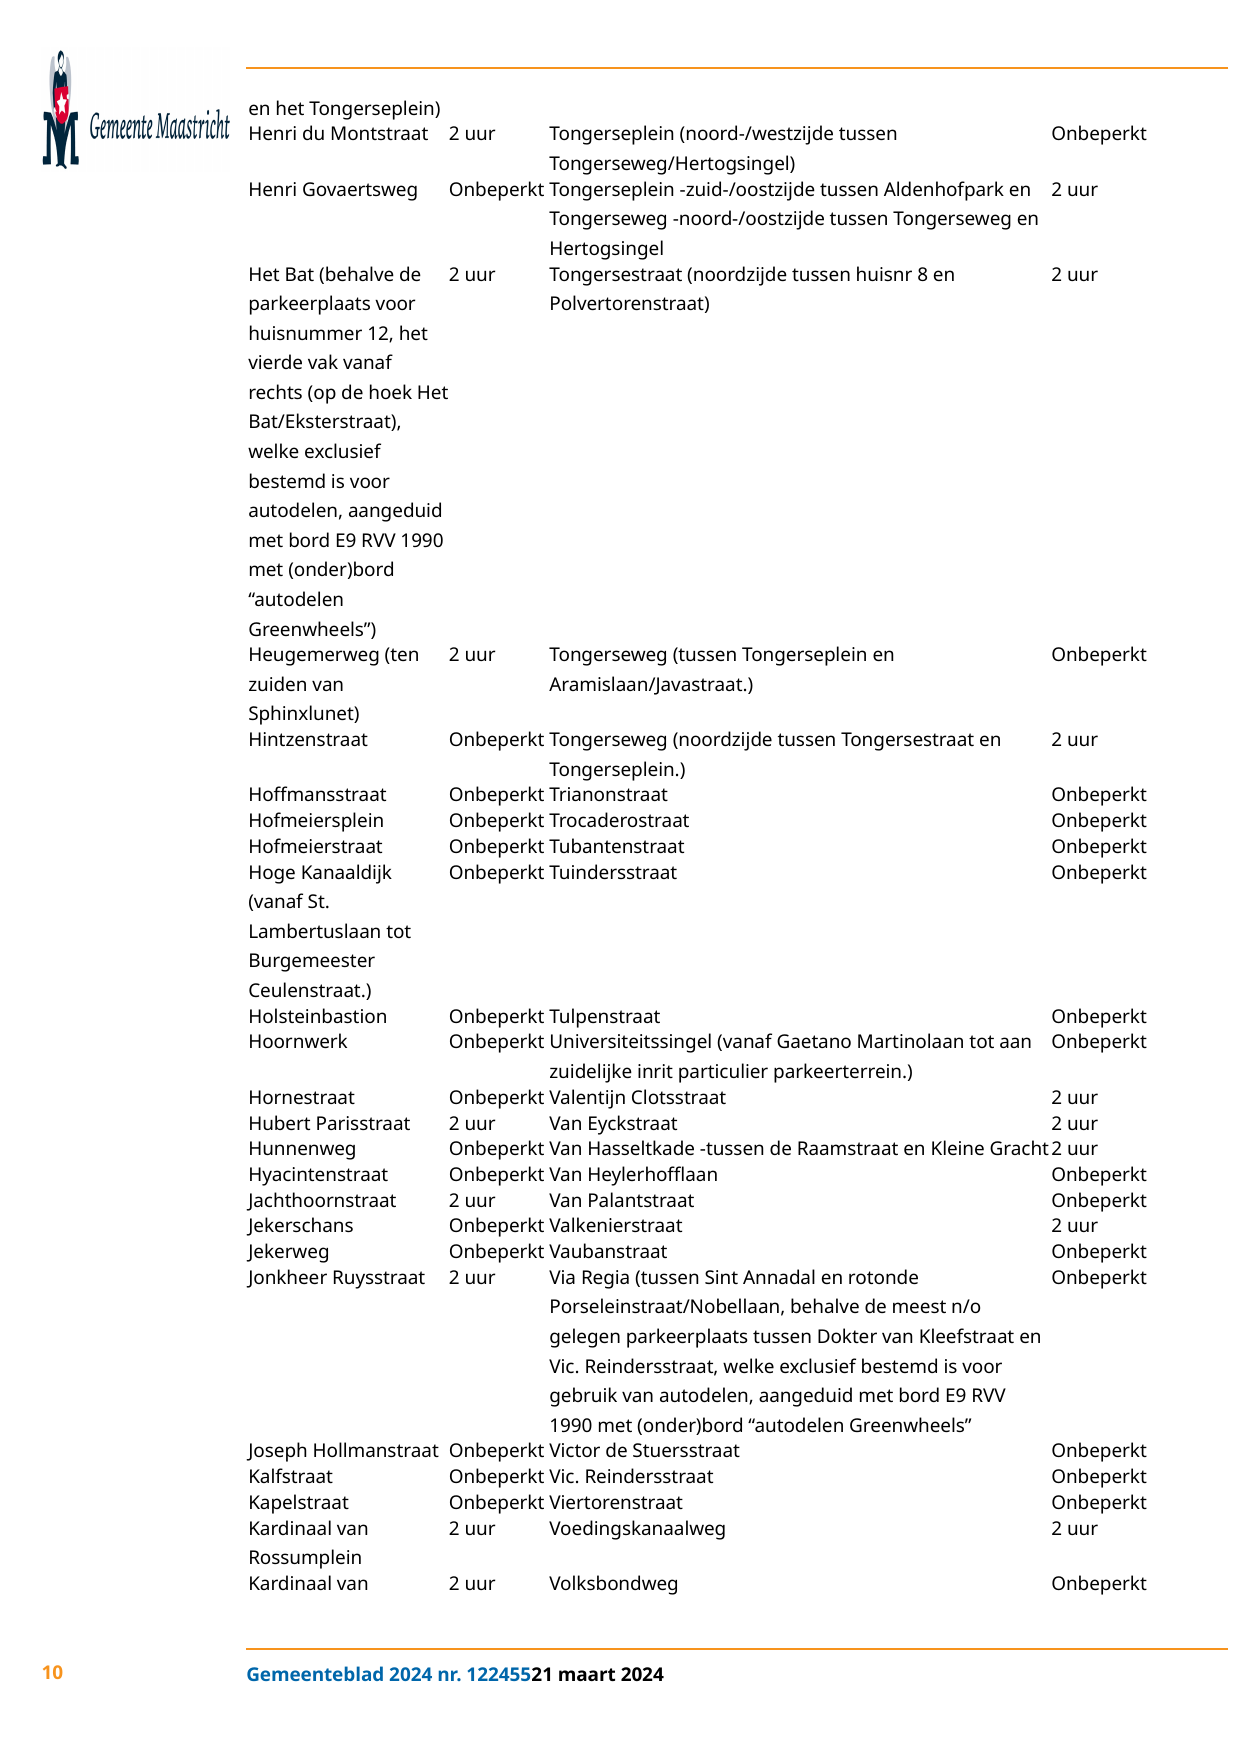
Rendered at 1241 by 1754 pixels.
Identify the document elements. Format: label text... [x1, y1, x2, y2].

table_cell 2 uur [449, 1187, 549, 1213]
table_cell Onbeperkt [449, 176, 549, 261]
table_cell 2 uur [449, 261, 549, 641]
table_cell Onbeperkt [449, 726, 549, 782]
table_cell Van Eyckstraat [549, 1110, 1051, 1135]
table_cell Tongerseplein (noord-/westzijde tussen Tongerseweg/Hertogsingel) [549, 121, 1051, 176]
table_cell Hunnenweg [248, 1135, 449, 1161]
table_cell 2 uur [449, 121, 549, 176]
table_cell Via Regia (tussen Sint Annadal en rotonde Porseleinstraat/Nobellaan, behalve de meest n/o gelegen parkeerplaats tussen Dokter van Kleefstraat en Vic. Reindersstraat, welke exclusief bestemd is voor gebruik van autodelen, aangeduid met bord E9 RVV 1990 met (onder)bord “autodelen Greenwheels” [549, 1264, 1051, 1438]
table_cell 2 uur [449, 1110, 549, 1135]
table_cell Jekerweg [248, 1238, 449, 1264]
table_cell Van Hasseltkade -tussen de Raamstraat en Kleine Gracht [549, 1135, 1051, 1161]
table_cell Hubert Parisstraat [248, 1110, 449, 1135]
table_cell Vaubanstraat [549, 1238, 1051, 1264]
table_cell Onbeperkt [1051, 1161, 1152, 1187]
table_cell 2 uur [1051, 1110, 1152, 1135]
table_cell Hintzenstraat [248, 726, 449, 782]
table_cell Heugemerweg (ten zuiden van Sphinxlunet) [248, 641, 449, 726]
table_cell Onbeperkt [1051, 833, 1152, 859]
table_cell Voedingskanaalweg [549, 1515, 1051, 1570]
table_cell Hofmeiersplein [248, 808, 449, 833]
table_cell Onbeperkt [449, 1238, 549, 1264]
table_cell 2 uur [449, 1264, 549, 1438]
table_cell Viertorenstraat [549, 1489, 1051, 1515]
table_cell Tongerseweg (tussen Tongerseplein en Aramislaan/Javastraat.) [549, 641, 1051, 726]
table_cell 2 uur [1051, 1515, 1152, 1570]
table_cell 2 uur [1051, 726, 1152, 782]
table_cell Onbeperkt [449, 1003, 549, 1029]
table_cell Onbeperkt [449, 1438, 549, 1463]
table_cell Onbeperkt [449, 1029, 549, 1084]
table_cell Onbeperkt [1051, 1438, 1152, 1463]
table_cell Jonkheer Ruysstraat [248, 1264, 449, 1438]
table_cell 2 uur [1051, 176, 1152, 261]
table_cell Tulpenstraat [549, 1003, 1051, 1029]
table_cell Onbeperkt [1051, 1238, 1152, 1264]
table_cell Tongersestraat (noordzijde tussen huisnr 8 en Polvertorenstraat) [549, 261, 1051, 641]
table_cell Holsteinbastion [248, 1003, 449, 1029]
table_cell Trocaderostraat [549, 808, 1051, 833]
table_cell Onbeperkt [1051, 808, 1152, 833]
table_cell Trianonstraat [549, 782, 1051, 807]
table_cell Henri du Montstraat [248, 121, 449, 176]
table_cell Tongerseplein -zuid-/oostzijde tussen Aldenhofpark en Tongerseweg -noord-/oostzijde tussen Tongerseweg en Hertogsingel [549, 176, 1051, 261]
table_cell Tongerseweg (noordzijde tussen Tongersestraat en Tongerseplein.) [549, 726, 1051, 782]
table_cell Onbeperkt [449, 1135, 549, 1161]
table_cell en het Tongerseplein) [248, 95, 449, 121]
table_cell Onbeperkt [449, 1464, 549, 1489]
table_cell Kardinaal van Rossumplein [248, 1515, 449, 1570]
table_cell Onbeperkt [1051, 1264, 1152, 1438]
table_cell 2 uur [1051, 1084, 1152, 1110]
table_cell Tuindersstraat [549, 859, 1051, 1003]
table_cell 2 uur [1051, 1213, 1152, 1238]
table_cell 2 uur [449, 1515, 549, 1570]
table_cell Onbeperkt [1051, 1464, 1152, 1489]
table_cell Kardinaal van [248, 1570, 449, 1596]
table_cell [549, 95, 1051, 121]
table_cell Onbeperkt [1051, 641, 1152, 726]
table_cell [1051, 95, 1152, 121]
table_cell Hoffmansstraat [248, 782, 449, 807]
table_cell Henri Govaertsweg [248, 176, 449, 261]
table_cell Hoornwerk [248, 1029, 449, 1084]
table_cell Onbeperkt [449, 808, 549, 833]
table_cell Onbeperkt [1051, 1570, 1152, 1596]
table_cell Onbeperkt [449, 782, 549, 807]
table_cell Hofmeierstraat [248, 833, 449, 859]
table_cell Onbeperkt [1051, 859, 1152, 1003]
table_cell Hyacintenstraat [248, 1161, 449, 1187]
table_cell Valkenierstraat [549, 1213, 1051, 1238]
table_cell Van Heylerhofflaan [549, 1161, 1051, 1187]
table_cell Onbeperkt [449, 1161, 549, 1187]
table_cell Victor de Stuersstraat [549, 1438, 1051, 1463]
table_cell Onbeperkt [449, 833, 549, 859]
table_cell Volksbondweg [549, 1570, 1051, 1596]
table_cell 2 uur [1051, 261, 1152, 641]
table_cell Universiteitssingel (vanaf Gaetano Martinolaan tot aan zuidelijke inrit particulier parkeerterrein.) [549, 1029, 1051, 1084]
table_cell Tubantenstraat [549, 833, 1051, 859]
table_cell Onbeperkt [449, 1213, 549, 1238]
table_cell 2 uur [449, 641, 549, 726]
picture [41, 47, 231, 172]
table_cell Hornestraat [248, 1084, 449, 1110]
table_cell Onbeperkt [449, 859, 549, 1003]
table_cell Onbeperkt [449, 1084, 549, 1110]
table_cell Onbeperkt [1051, 782, 1152, 807]
table_cell Onbeperkt [1051, 1187, 1152, 1213]
table_cell Onbeperkt [449, 1489, 549, 1515]
table_cell Kapelstraat [248, 1489, 449, 1515]
table_cell Valentijn Clotsstraat [549, 1084, 1051, 1110]
table_cell Onbeperkt [1051, 1003, 1152, 1029]
table_cell Jachthoornstraat [248, 1187, 449, 1213]
table_cell Kalfstraat [248, 1464, 449, 1489]
table_cell Vic. Reindersstraat [549, 1464, 1051, 1489]
table_cell Het Bat (behalve de parkeerplaats voor huisnummer 12, het vierde vak vanaf rechts (op de hoek Het Bat/Eksterstraat), welke exclusief bestemd is voor autodelen, aangeduid met bord E9 RVV 1990 met (onder)bord “autodelen Greenwheels”) [248, 261, 449, 641]
table_cell Van Palantstraat [549, 1187, 1051, 1213]
table_cell Onbeperkt [1051, 121, 1152, 176]
table_cell 2 uur [449, 1570, 549, 1596]
table_cell Onbeperkt [1051, 1489, 1152, 1515]
table_cell 2 uur [1051, 1135, 1152, 1161]
table_cell Joseph Hollmanstraat [248, 1438, 449, 1463]
table_cell Onbeperkt [1051, 1029, 1152, 1084]
table_cell Jekerschans [248, 1213, 449, 1238]
table_cell Hoge Kanaaldijk (vanaf St. Lambertuslaan tot Burgemeester Ceulenstraat.) [248, 859, 449, 1003]
table_cell [449, 95, 549, 121]
